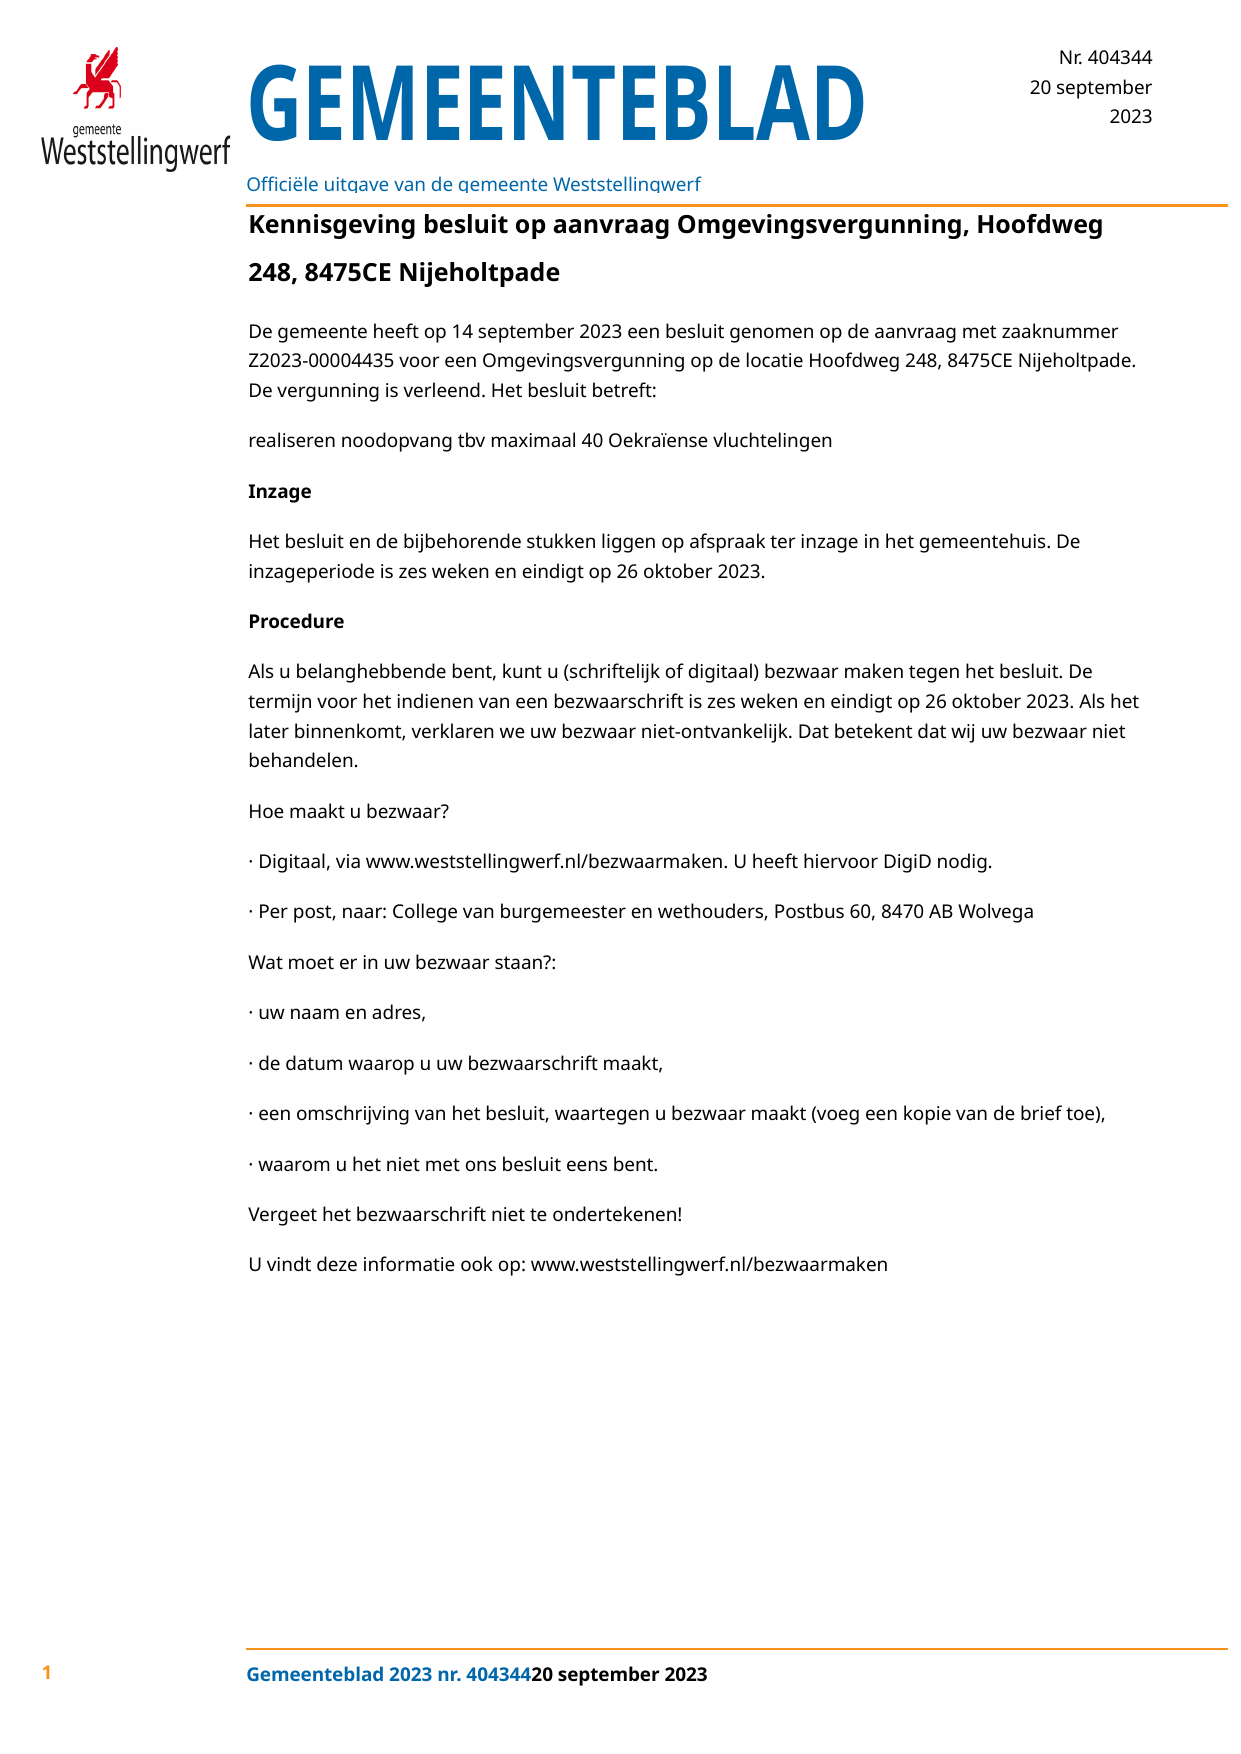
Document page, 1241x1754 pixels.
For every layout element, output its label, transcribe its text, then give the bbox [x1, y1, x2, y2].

text Wat moet er in uw bezwaar staan?: [248, 949, 1152, 975]
text · waarom u het niet met ons besluit eens bent. [248, 1151, 1152, 1177]
text · Per post, naar: College van burgemeester en wethouders, Postbus 60, 8470 AB Wolvega [248, 899, 1152, 924]
text Vergeet het bezwaarschrift niet te ondertekenen! [248, 1201, 1152, 1227]
text Als u belanghebbende bent, kunt u (schriftelijk of digitaal) bezwaar maken tegen het besluit. De termijn voor het indienen van een bezwaarschrift is zes weken en eindigt op 26 oktober 2023. Als het later binnenkomt, verklaren we uw bezwaar niet-ontvankelijk. Dat betekent dat wij uw bezwaar niet behandelen. [248, 659, 1152, 773]
text De gemeente heeft op 14 september 2023 een besluit genomen op de aanvraag met zaaknummer Z2023-00004435 voor een Omgevingsvergunning op de locatie Hoofdweg 248, 8475CE Nijeholtpade. De vergunning is verleend. Het besluit betreft: [248, 318, 1152, 403]
text · de datum waarop u uw bezwaarschrift maakt, [248, 1050, 1152, 1076]
text · Digitaal, via www.weststellingwerf.nl/bezwaarmaken. U heeft hiervoor DigiD nodig. [248, 848, 1152, 874]
text Inzage [248, 478, 1152, 504]
text U vindt deze informatie ook op: www.weststellingwerf.nl/bezwaarmaken [248, 1252, 1152, 1277]
text Hoe maakt u bezwaar? [248, 798, 1152, 824]
text Het besluit en de bijbehorende stukken liggen op afspraak ter inzage in het gemeentehuis. De inzageperiode is zes weken en eindigt op 26 oktober 2023. [248, 528, 1152, 584]
text · uw naam en adres, [248, 999, 1152, 1025]
text · een omschrijving van het besluit, waartegen u bezwaar maakt (voeg een kopie van de brief toe), [248, 1100, 1152, 1126]
text realiseren noodopvang tbv maximaal 40 Oekraïense vluchtelingen [248, 427, 1152, 453]
picture [41, 47, 231, 172]
text Procedure [248, 608, 1152, 634]
text Kennisgeving besluit op aanvraag Omgevingsvergunning, Hoofdweg 248, 8475CE Nijeholtpade [248, 207, 1152, 288]
